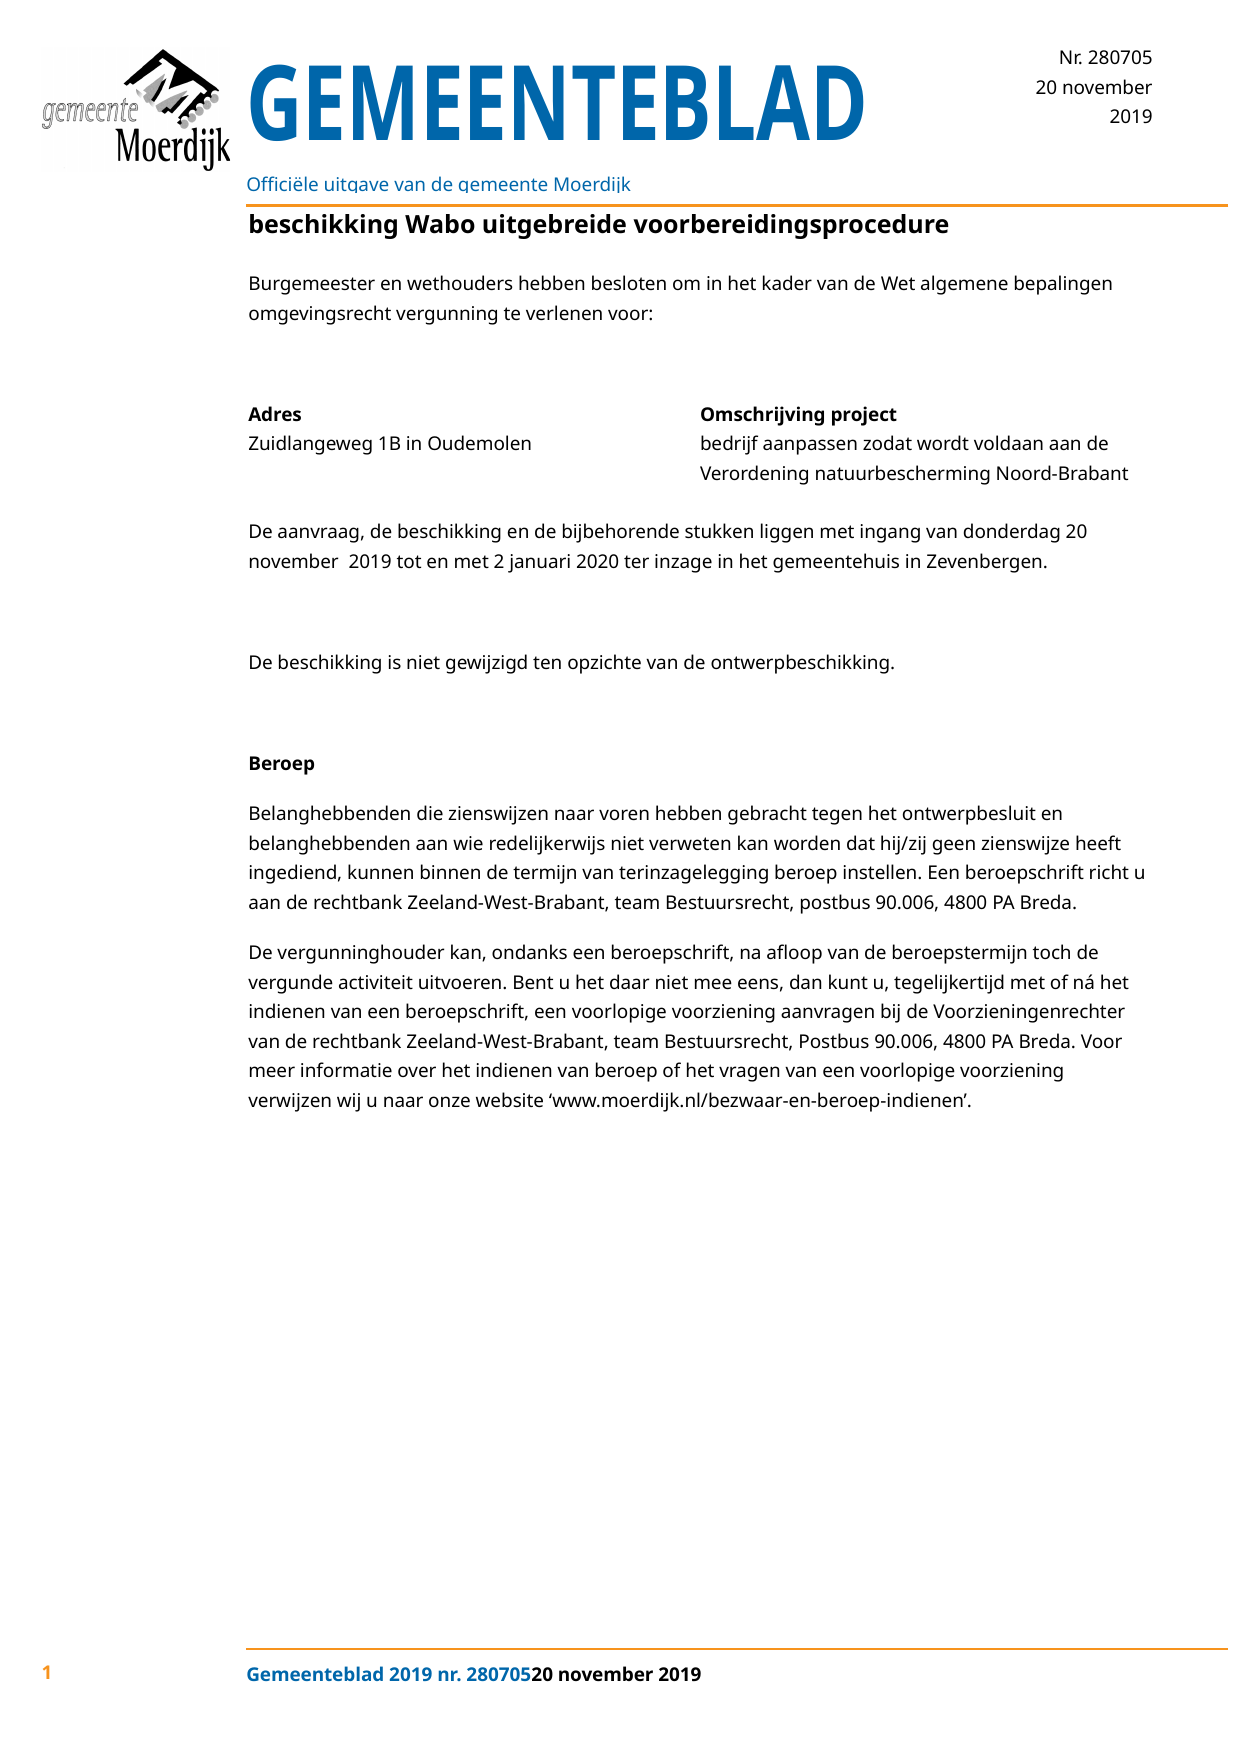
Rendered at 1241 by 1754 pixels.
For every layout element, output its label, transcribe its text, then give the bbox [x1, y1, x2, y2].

picture [41, 47, 231, 172]
text De aanvraag, de beschikking en de bijbehorende stukken liggen met ingang van donderdag 20 november 2019 tot en met 2 januari 2020 ter inzage in het gemeentehuis in Zevenbergen. [248, 518, 1152, 574]
text De vergunninghouder kan, ondanks een beroepschrift, na afloop van de beroepstermijn toch de vergunde activiteit uitvoeren. Bent u het daar niet mee eens, dan kunt u, tegelijkertijd met of ná het indienen van een beroepschrift, een voorlopige voorziening aanvragen bij de Voorzieningenrechter van de rechtbank Zeeland-West-Brabant, team Bestuursrecht, Postbus 90.006, 4800 PA Breda. Voor meer informatie over het indienen van beroep of het vragen van een voorlopige voorziening verwijzen wij u naar onze website ‘www.moerdijk.nl/bezwaar-en-beroep-indienen’. [248, 939, 1152, 1113]
table_header Adres Zuidlangeweg 1B in Oudemolen [248, 401, 700, 515]
text Burgemeester en wethouders hebben besloten om in het kader van de Wet algemene bepalingen omgevingsrecht vergunning te verlenen voor: [248, 270, 1152, 326]
text Beroep [248, 750, 1152, 776]
text Belanghebbenden die zienswijzen naar voren hebben gebracht tegen het ontwerpbesluit en belanghebbenden aan wie redelijkerwijs niet verweten kan worden dat hij/zij geen zienswijze heeft ingediend, kunnen binnen de termijn van terinzagelegging beroep instellen. Een beroepschrift richt u aan de rechtbank Zeeland-West-Brabant, team Bestuursrecht, postbus 90.006, 4800 PA Breda. [248, 800, 1152, 915]
table_header Omschrijving project bedrijf aanpassen zodat wordt voldaan aan de Verordening natuurbescherming Noord-Brabant [700, 401, 1152, 515]
text beschikking Wabo uitgebreide voorbereidingsprocedure [248, 207, 1152, 241]
text De beschikking is niet gewijzigd ten opzichte van de ontwerpbeschikking. [248, 649, 1152, 675]
